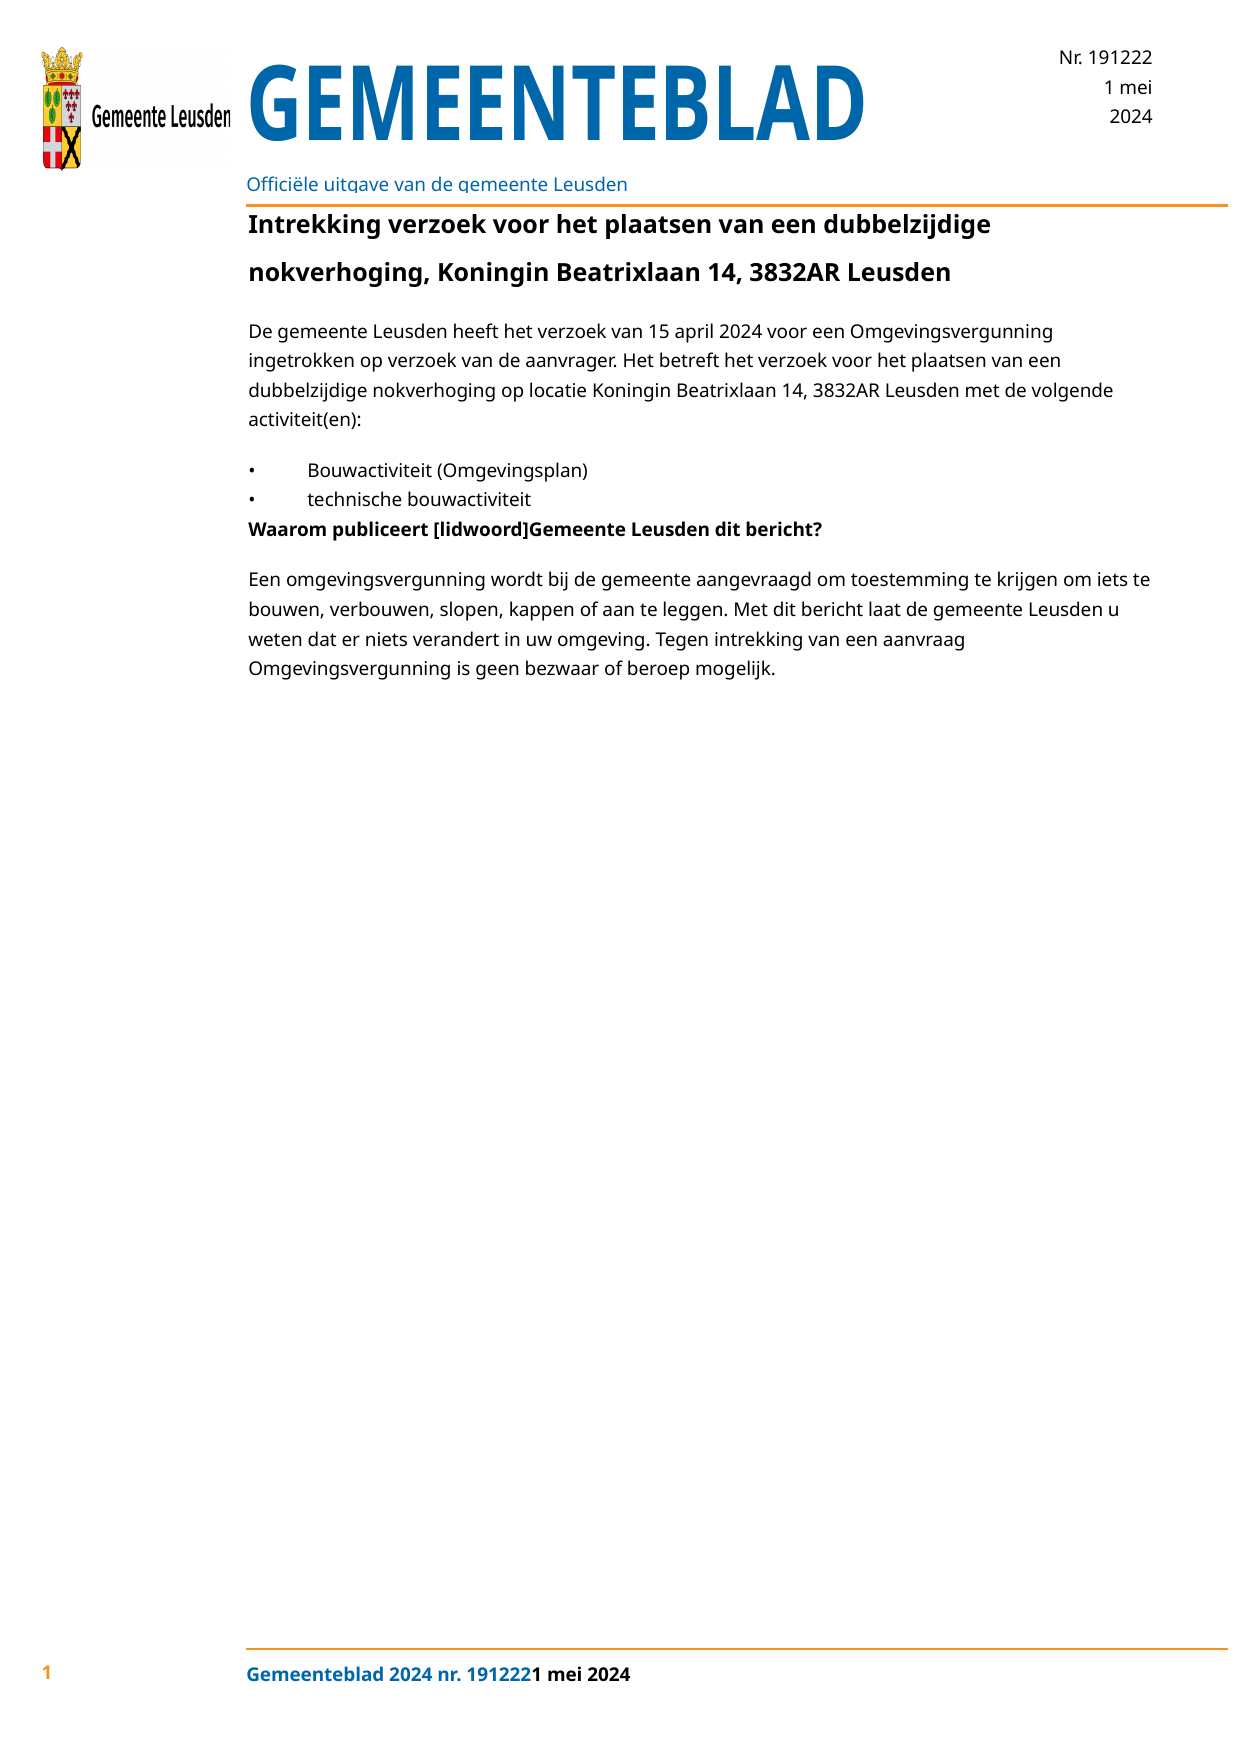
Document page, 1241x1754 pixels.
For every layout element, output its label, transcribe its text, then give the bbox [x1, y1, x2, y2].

text Een omgevingsvergunning wordt bij de gemeente aangevraagd om toestemming te krijgen om iets te bouwen, verbouwen, slopen, kappen of aan te leggen. Met dit bericht laat de gemeente Leusden u weten dat er niets verandert in uw omgeving. Tegen intrekking van een aanvraag Omgevingsvergunning is geen bezwaar of beroep mogelijk. [248, 567, 1152, 681]
text De gemeente Leusden heeft het verzoek van 15 april 2024 voor een Omgevingsvergunning ingetrokken op verzoek van de aanvrager. Het betreft het verzoek voor het plaatsen van een dubbelzijdige nokverhoging op locatie Koningin Beatrixlaan 14, 3832AR Leusden met de volgende activiteit(en): [248, 318, 1152, 432]
list Bouwactiviteit (Omgevingsplan) [248, 457, 1152, 483]
text Intrekking verzoek voor het plaatsen van een dubbelzijdige nokverhoging, Koningin Beatrixlaan 14, 3832AR Leusden [248, 207, 1152, 288]
list technische bouwactiviteit [248, 487, 1152, 512]
text Waarom publiceert [lidwoord]Gemeente Leusden dit bericht? [248, 516, 1152, 542]
picture [41, 47, 231, 172]
